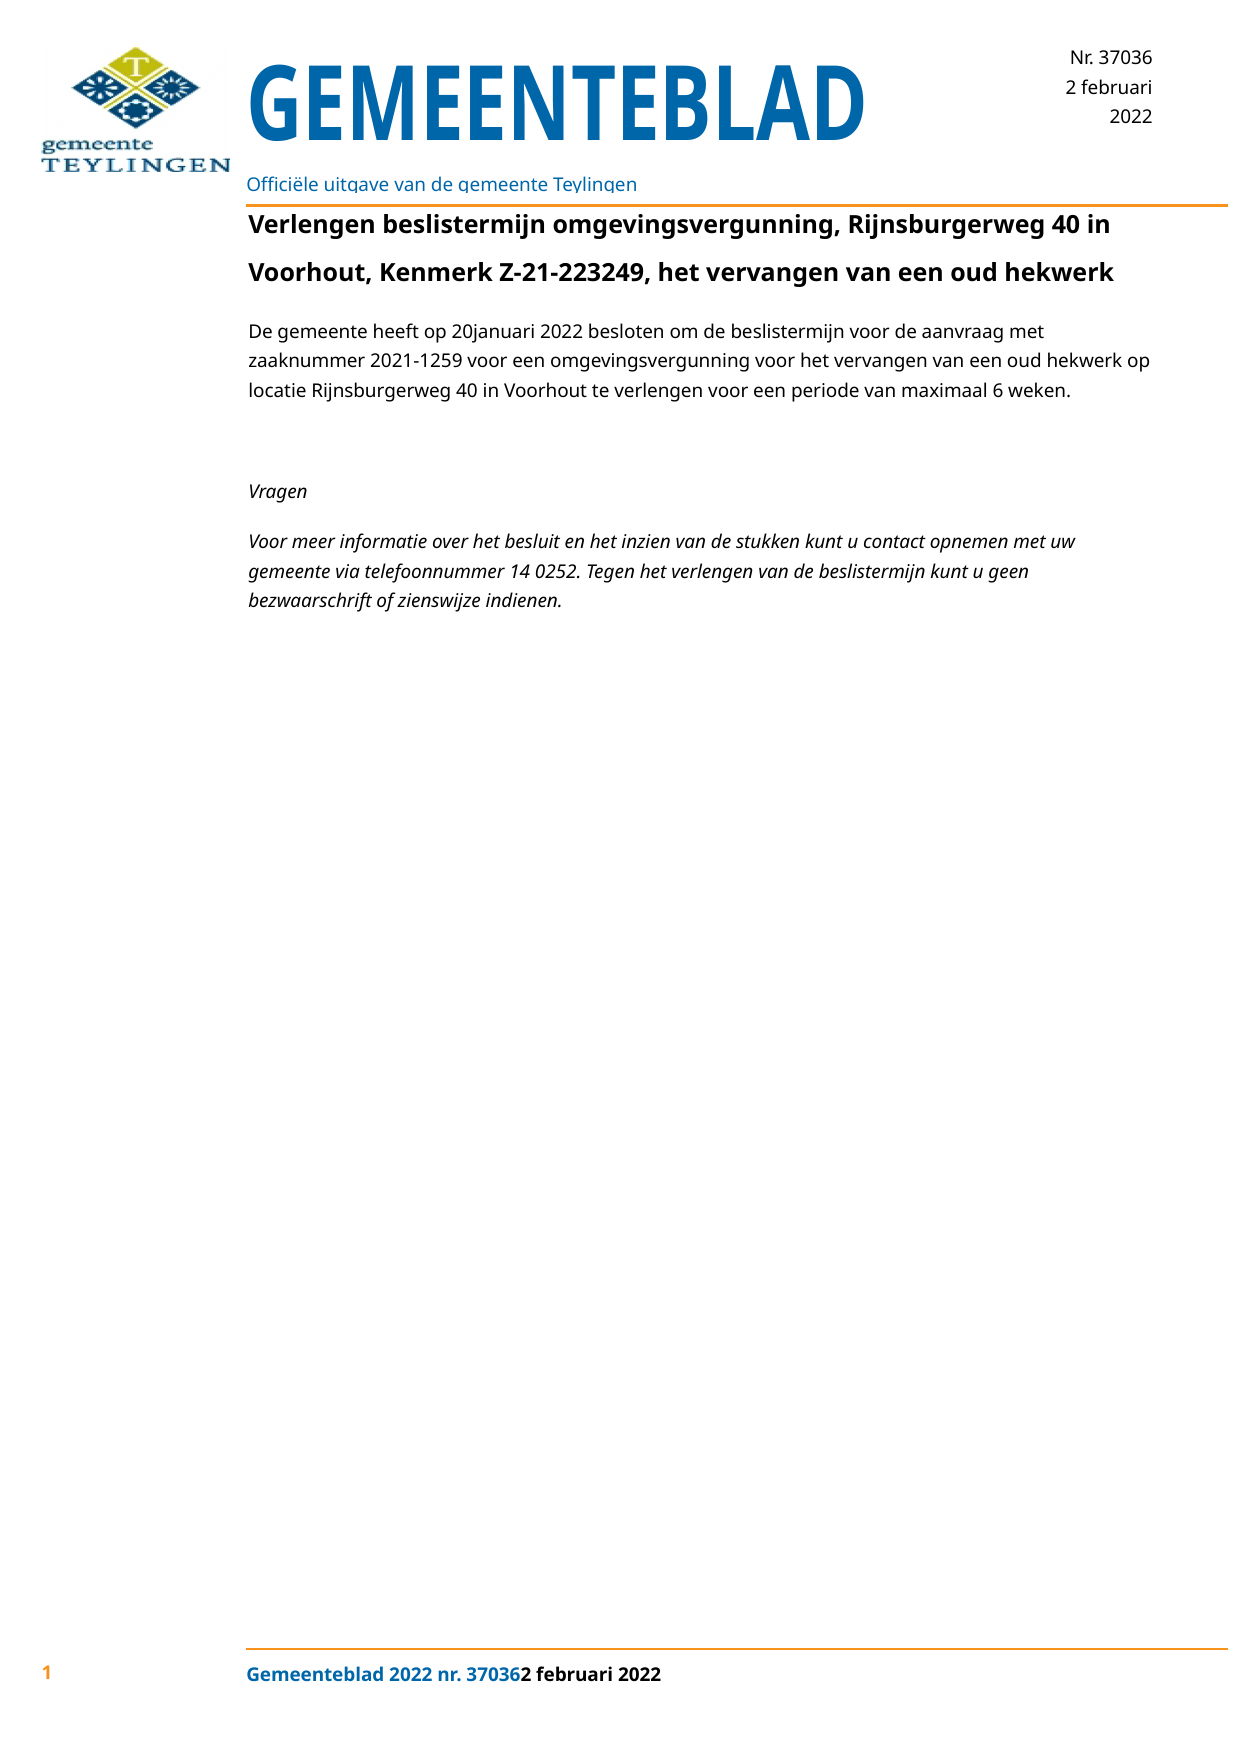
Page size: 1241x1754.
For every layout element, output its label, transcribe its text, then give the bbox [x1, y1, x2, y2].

text Vragen [248, 478, 1152, 504]
picture [41, 47, 231, 172]
text Verlengen beslistermijn omgevingsvergunning, Rijnsburgerweg 40 in Voorhout, Kenmerk Z-21-223249, het vervangen van een oud hekwerk [248, 207, 1152, 288]
text De gemeente heeft op 20januari 2022 besloten om de beslistermijn voor de aanvraag met zaaknummer 2021-1259 voor een omgevingsvergunning voor het vervangen van een oud hekwerk op locatie Rijnsburgerweg 40 in Voorhout te verlengen voor een periode van maximaal 6 weken. [248, 318, 1152, 403]
text Voor meer informatie over het besluit en het inzien van de stukken kunt u contact opnemen met uw gemeente via telefoonnummer 14 0252. Tegen het verlengen van de beslistermijn kunt u geen bezwaarschrift of zienswijze indienen. [248, 528, 1152, 613]
